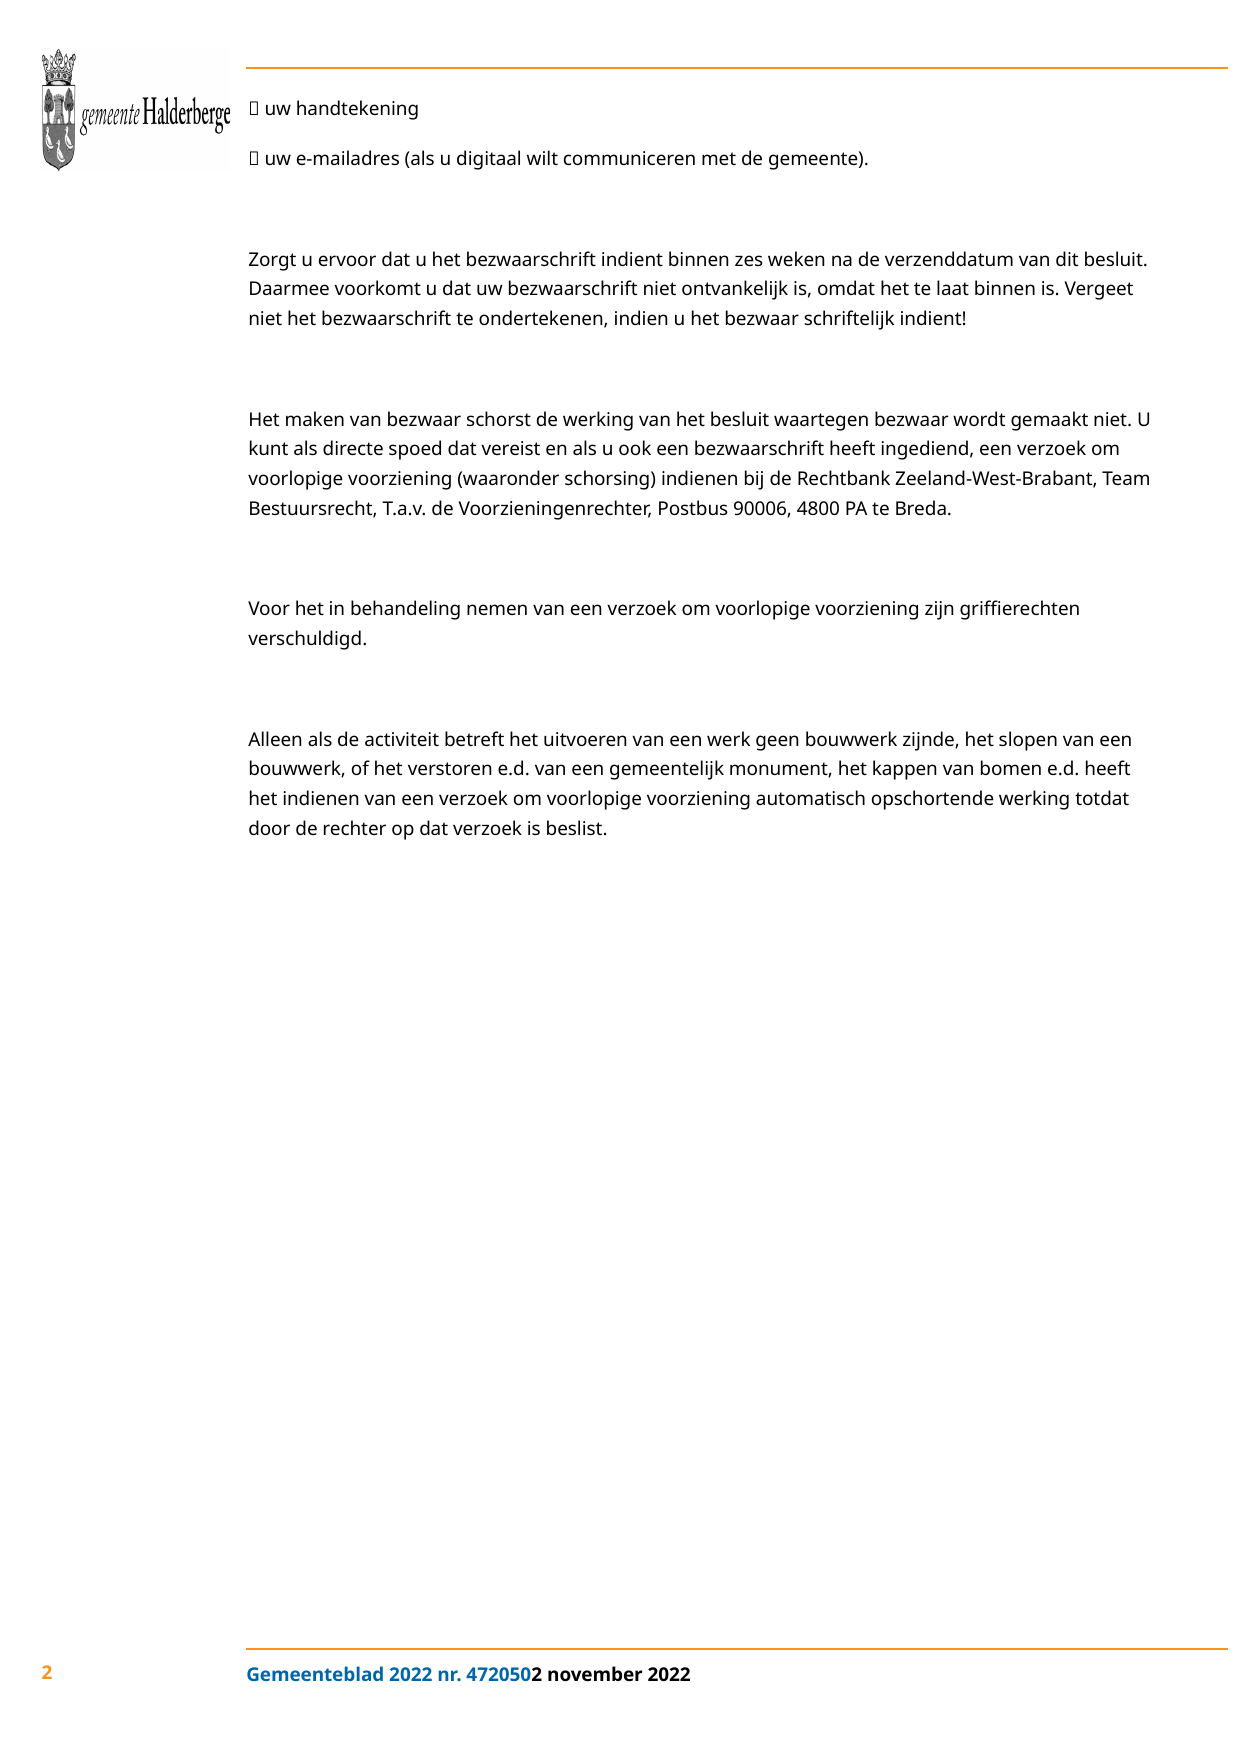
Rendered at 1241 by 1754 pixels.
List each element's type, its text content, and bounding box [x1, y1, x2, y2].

picture [41, 47, 231, 172]
text Alleen als de activiteit betreft het uitvoeren van een werk geen bouwwerk zijnde, het slopen van een bouwwerk, of het verstoren e.d. van een gemeentelijk monument, het kappen van bomen e.d. heeft het indienen van een verzoek om voorlopige voorziening automatisch opschortende werking totdat door de rechter op dat verzoek is beslist. [248, 726, 1152, 841]
text Het maken van bezwaar schorst de werking van het besluit waartegen bezwaar wordt gemaakt niet. U kunt als directe spoed dat vereist en als u ook een bezwaarschrift heeft ingediend, een verzoek om voorlopige voorziening (waaronder schorsing) indienen bij de Rechtbank Zeeland-West-Brabant, Team Bestuursrecht, T.a.v. de Voorzieningenrechter, Postbus 90006, 4800 PA te Breda. [248, 406, 1152, 521]
text  uw e-mailadres (als u digitaal wilt communiceren met de gemeente). [248, 145, 1152, 171]
text  uw handtekening [248, 95, 1152, 121]
text Zorgt u ervoor dat u het bezwaarschrift indient binnen zes weken na de verzenddatum van dit besluit. Daarmee voorkomt u dat uw bezwaarschrift niet ontvankelijk is, omdat het te laat binnen is. Vergeet niet het bezwaarschrift te ondertekenen, indien u het bezwaar schriftelijk indient! [248, 246, 1152, 331]
text Voor het in behandeling nemen van een verzoek om voorlopige voorziening zijn griffierechten verschuldigd. [248, 596, 1152, 651]
